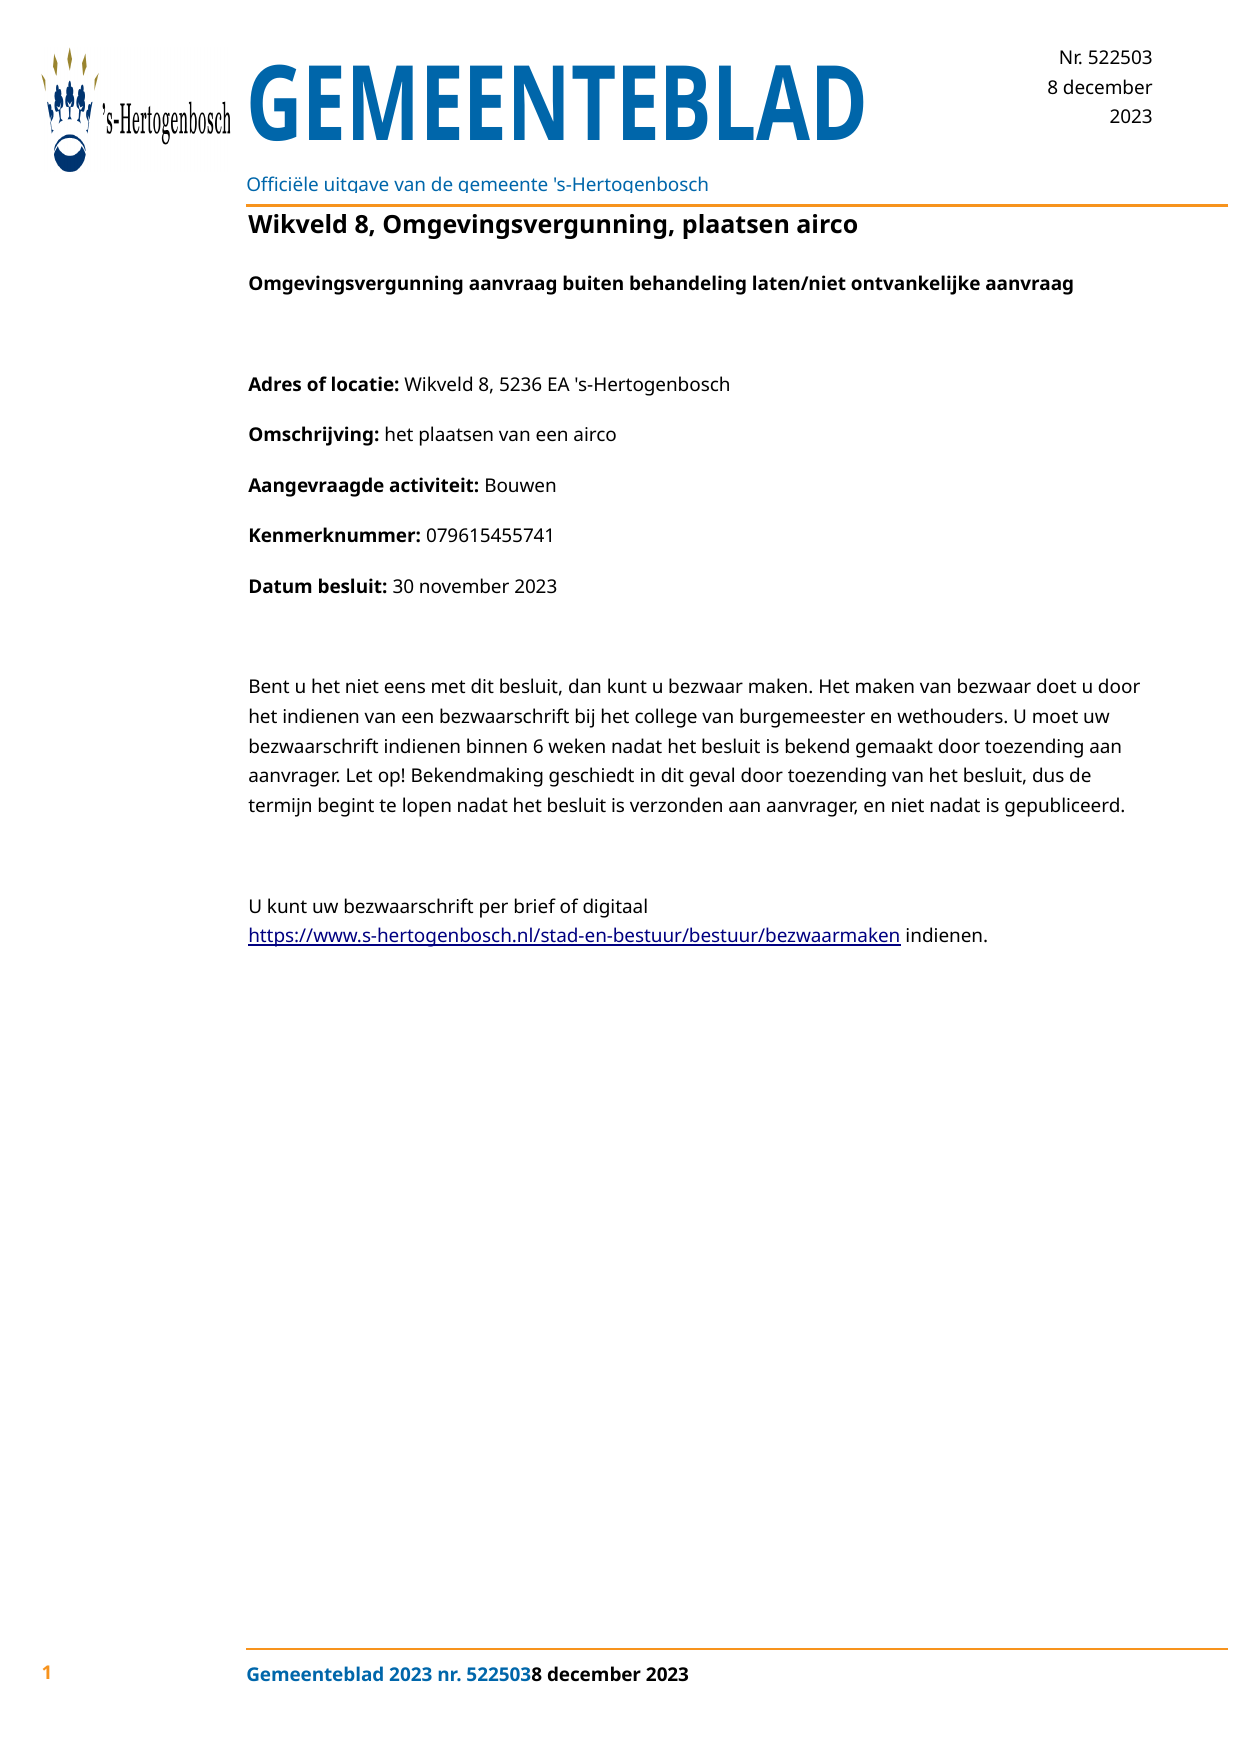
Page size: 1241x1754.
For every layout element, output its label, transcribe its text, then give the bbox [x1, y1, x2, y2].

text Omgevingsvergunning aanvraag buiten behandeling laten/niet ontvankelijke aanvraag [248, 270, 1152, 296]
text Omschrijving: het plaatsen van een airco [248, 422, 1152, 447]
text U kunt uw bezwaarschrift per brief of digitaal https://www.s-hertogenbosch.nl/stad-en-bestuur/bestuur/bezwaarmaken indienen. [248, 893, 1152, 948]
picture [41, 47, 231, 172]
text Datum besluit: 30 november 2023 [248, 573, 1152, 598]
text Adres of locatie: Wikveld 8, 5236 EA 's-Hertogenbosch [248, 371, 1152, 397]
text Kenmerknummer: 079615455741 [248, 522, 1152, 548]
text Bent u het niet eens met dit besluit, dan kunt u bezwaar maken. Het maken van bezwaar doet u door het indienen van een bezwaarschrift bij het college van burgemeester en wethouders. U moet uw bezwaarschrift indienen binnen 6 weken nadat het besluit is bekend gemaakt door toezending aan aanvrager. Let op! Bekendmaking geschiedt in dit geval door toezending van het besluit, dus de termijn begint te lopen nadat het besluit is verzonden aan aanvrager, en niet nadat is gepubliceerd. [248, 674, 1152, 818]
text Aangevraagde activiteit: Bouwen [248, 472, 1152, 498]
text Wikveld 8, Omgevingsvergunning, plaatsen airco [248, 207, 1152, 241]
